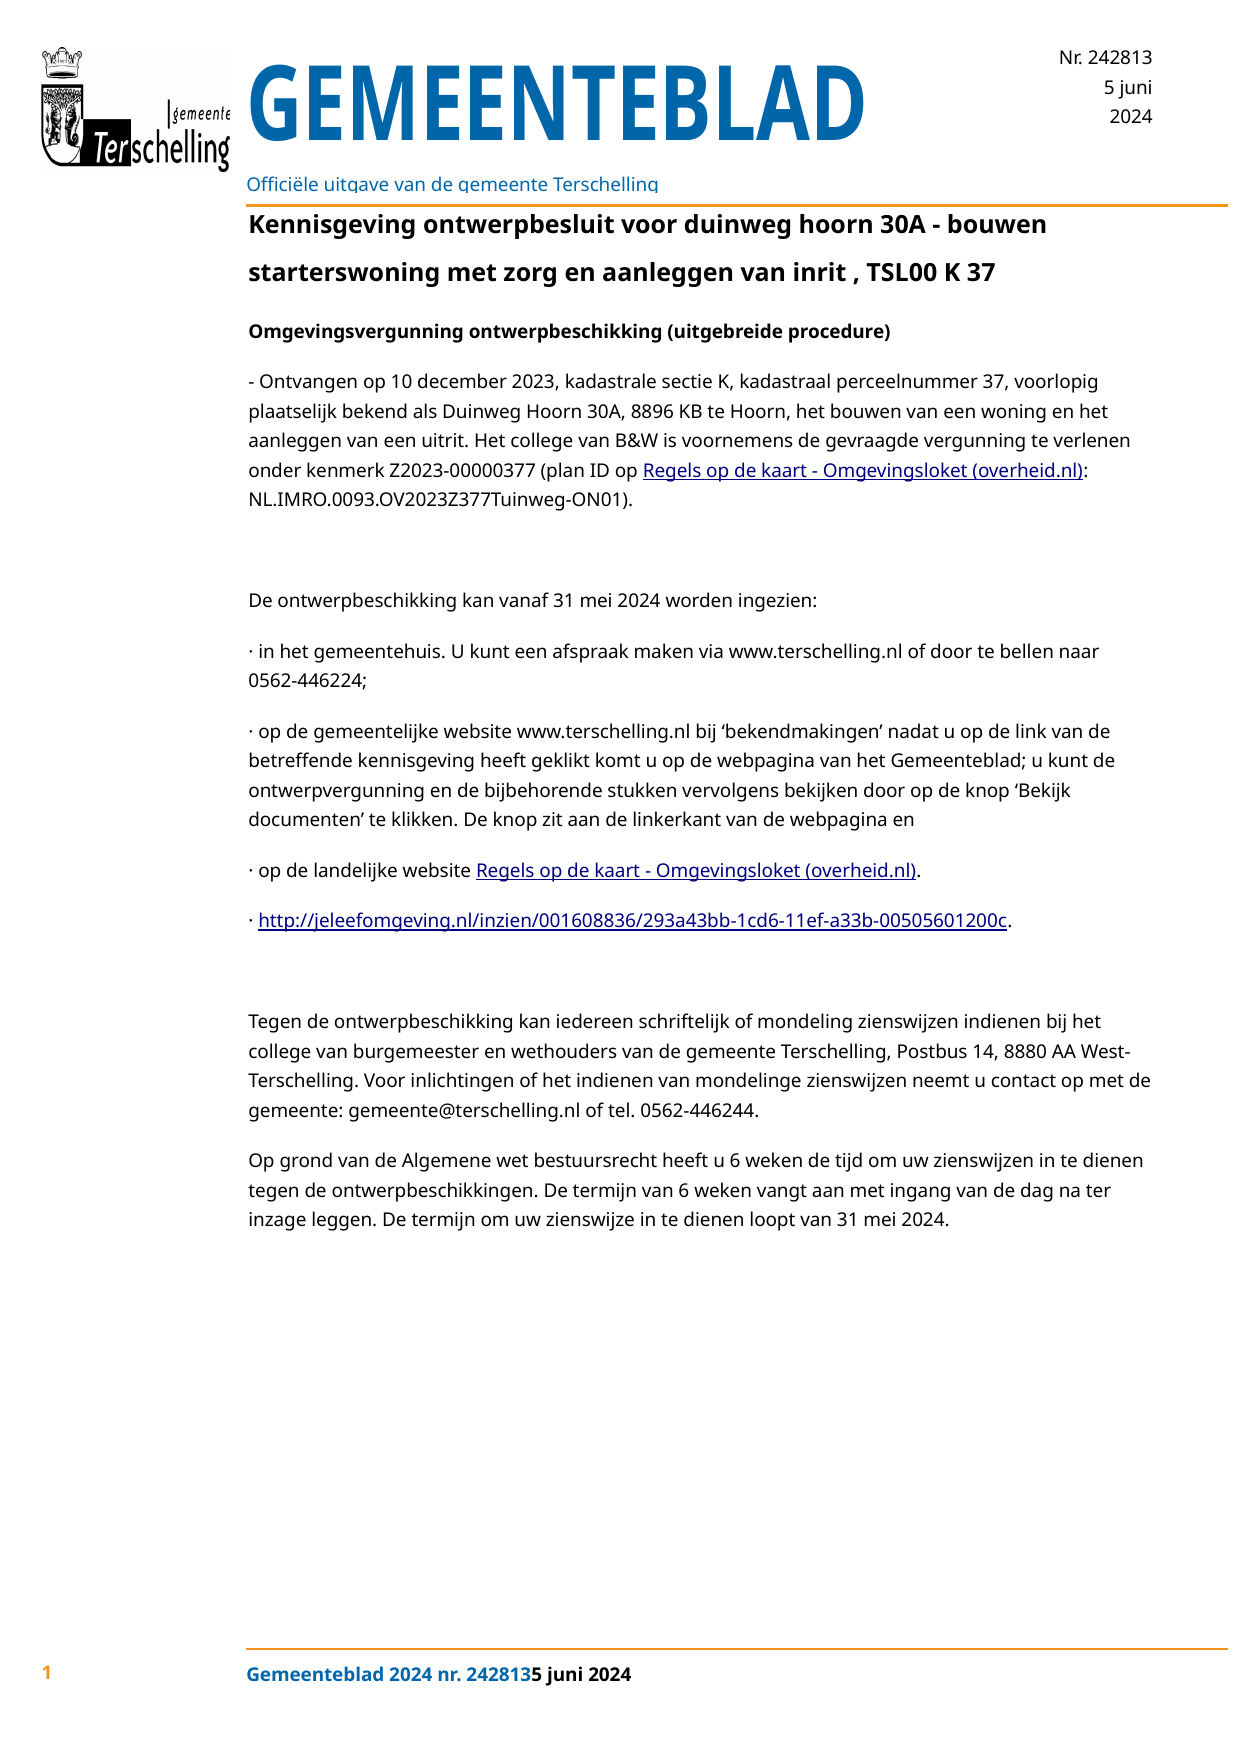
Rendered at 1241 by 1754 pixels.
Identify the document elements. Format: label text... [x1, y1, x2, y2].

text · op de gemeentelijke website www.terschelling.nl bij ‘bekendmakingen’ nadat u op de link van de betreffende kennisgeving heeft geklikt komt u op de webpagina van het Gemeenteblad; u kunt de ontwerpvergunning en de bijbehorende stukken vervolgens bekijken door op de knop ‘Bekijk documenten’ te klikken. De knop zit aan de linkerkant van de webpagina en [248, 718, 1152, 832]
text Kennisgeving ontwerpbesluit voor duinweg hoorn 30A - bouwen starterswoning met zorg en aanleggen van inrit , TSL00 K 37 [248, 207, 1152, 288]
picture [41, 47, 231, 172]
text - Ontvangen op 10 december 2023, kadastrale sectie K, kadastraal perceelnummer 37, voorlopig plaatselijk bekend als Duinweg Hoorn 30A, 8896 KB te Hoorn, het bouwen van een woning en het aanleggen van een uitrit. Het college van B&W is voornemens de gevraagde vergunning te verlenen onder kenmerk Z2023-00000377 (plan ID op Regels op de kaart - Omgevingsloket (overheid.nl): NL.IMRO.0093.OV2023Z377Tuinweg-ON01). [248, 368, 1152, 512]
text · in het gemeentehuis. U kunt een afspraak maken via www.terschelling.nl of door te bellen naar 0562-446224; [248, 638, 1152, 693]
text Omgevingsvergunning ontwerpbeschikking (uitgebreide procedure) [248, 318, 1152, 344]
text Op grond van de Algemene wet bestuursrecht heeft u 6 weken de tijd om uw zienswijzen in te dienen tegen de ontwerpbeschikkingen. De termijn van 6 weken vangt aan met ingang van de dag na ter inzage leggen. De termijn om uw zienswijze in te dienen loopt van 31 mei 2024. [248, 1147, 1152, 1232]
text Tegen de ontwerpbeschikking kan iedereen schriftelijk of mondeling zienswijzen indienen bij het college van burgemeester en wethouders van de gemeente Terschelling, Postbus 14, 8880 AA West-Terschelling. Voor inlichtingen of het indienen van mondelinge zienswijzen neemt u contact op met de gemeente: gemeente@terschelling.nl of tel. 0562-446244. [248, 1008, 1152, 1123]
text · op de landelijke website Regels op de kaart - Omgevingsloket (overheid.nl). [248, 857, 1152, 883]
text · http://jeleefomgeving.nl/inzien/001608836/293a43bb-1cd6-11ef-a33b-00505601200c. [248, 907, 1152, 933]
text De ontwerpbeschikking kan vanaf 31 mei 2024 worden ingezien: [248, 587, 1152, 613]
